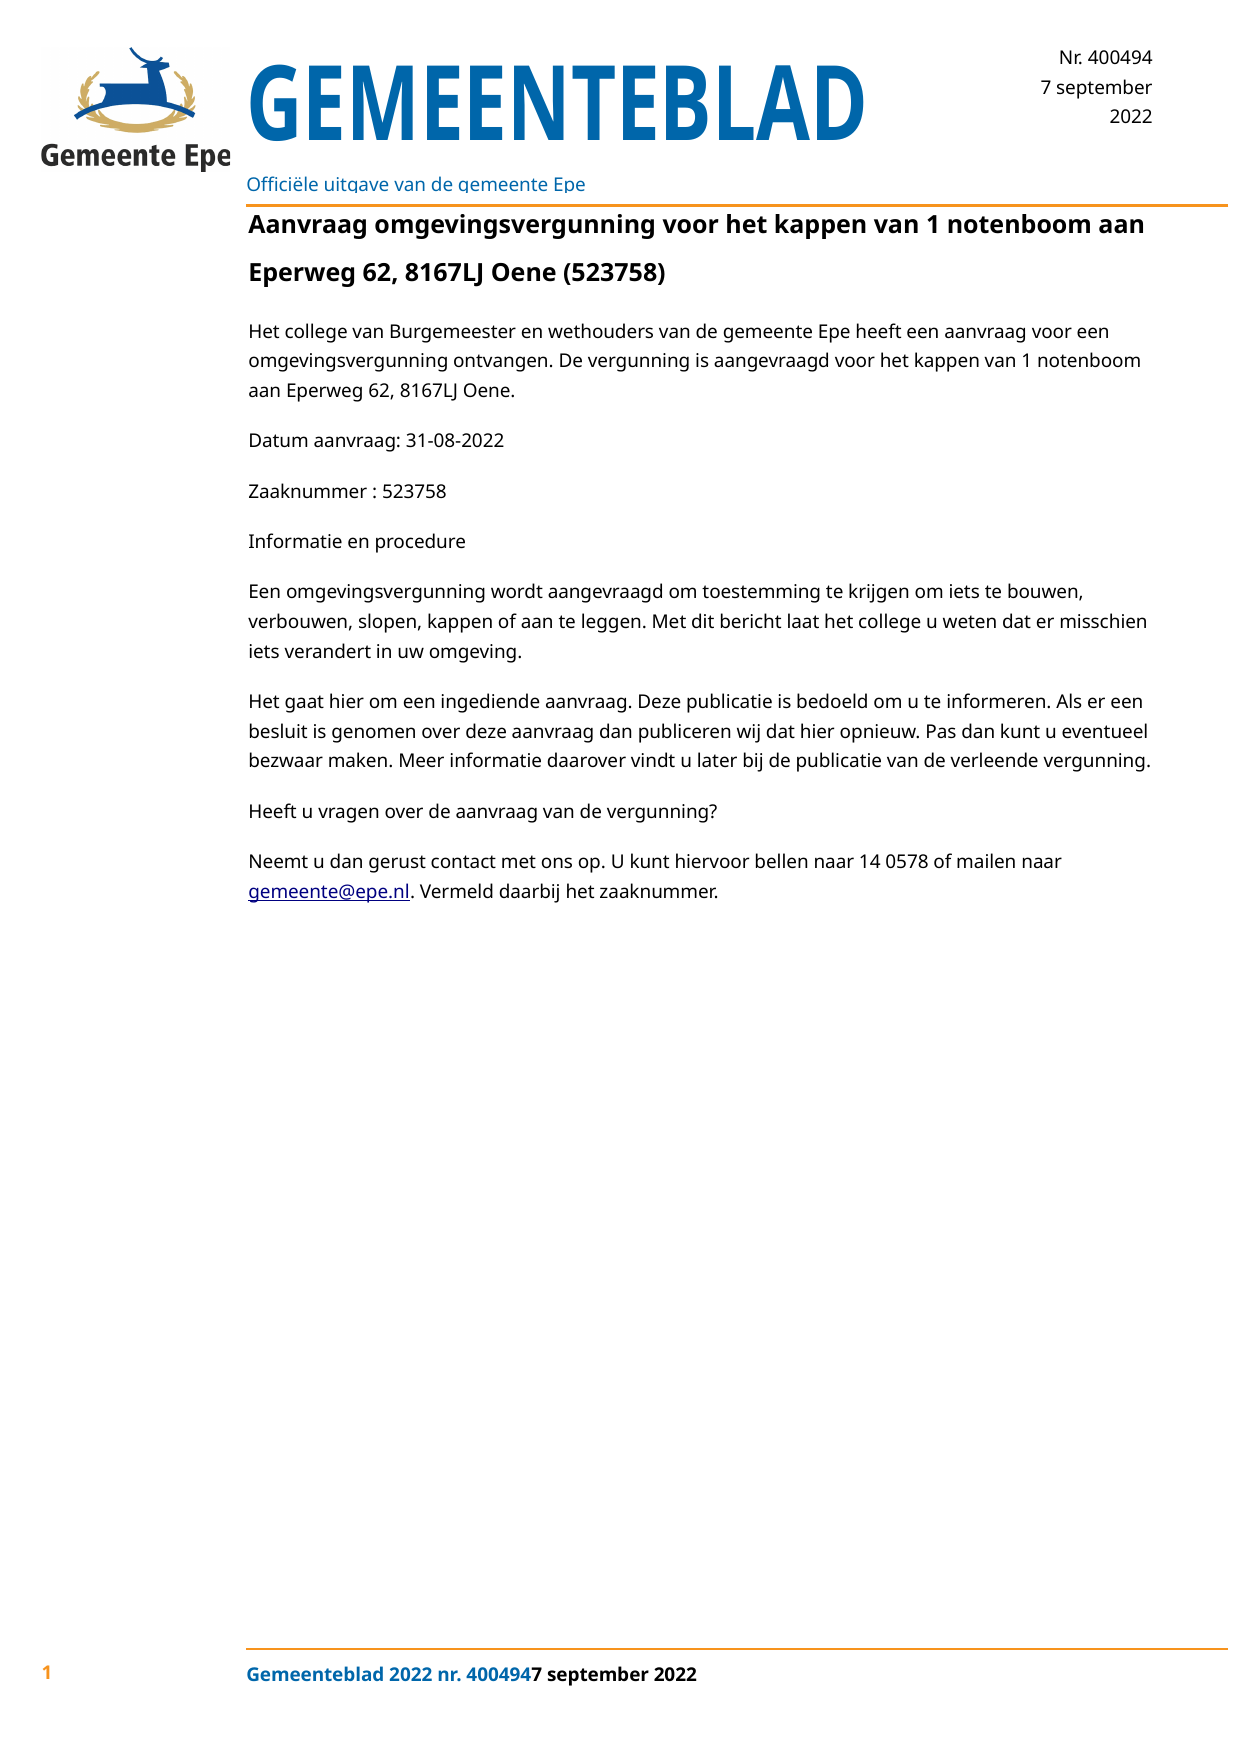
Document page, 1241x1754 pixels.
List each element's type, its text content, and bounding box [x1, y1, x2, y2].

text Zaaknummer : 523758 [248, 478, 1152, 504]
text Het college van Burgemeester en wethouders van de gemeente Epe heeft een aanvraag voor een omgevingsvergunning ontvangen. De vergunning is aangevraagd voor het kappen van 1 notenboom aan Eperweg 62, 8167LJ Oene. [248, 318, 1152, 403]
text Neemt u dan gerust contact met ons op. U kunt hiervoor bellen naar 14 0578 of mailen naar gemeente@epe.nl. Vermeld daarbij het zaaknummer. [248, 848, 1152, 904]
text Datum aanvraag: 31-08-2022 [248, 427, 1152, 453]
text Informatie en procedure [248, 528, 1152, 554]
text Het gaat hier om een ingediende aanvraag. Deze publicatie is bedoeld om u te informeren. Als er een besluit is genomen over deze aanvraag dan publiceren wij dat hier opnieuw. Pas dan kunt u eventueel bezwaar maken. Meer informatie daarover vindt u later bij de publicatie van de verleende vergunning. [248, 688, 1152, 773]
text Een omgevingsvergunning wordt aangevraagd om toestemming te krijgen om iets te bouwen, verbouwen, slopen, kappen of aan te leggen. Met dit bericht laat het college u weten dat er misschien iets verandert in uw omgeving. [248, 579, 1152, 664]
picture [41, 47, 231, 172]
text Heeft u vragen over de aanvraag van de vergunning? [248, 798, 1152, 824]
text Aanvraag omgevingsvergunning voor het kappen van 1 notenboom aan Eperweg 62, 8167LJ Oene (523758) [248, 207, 1152, 288]
